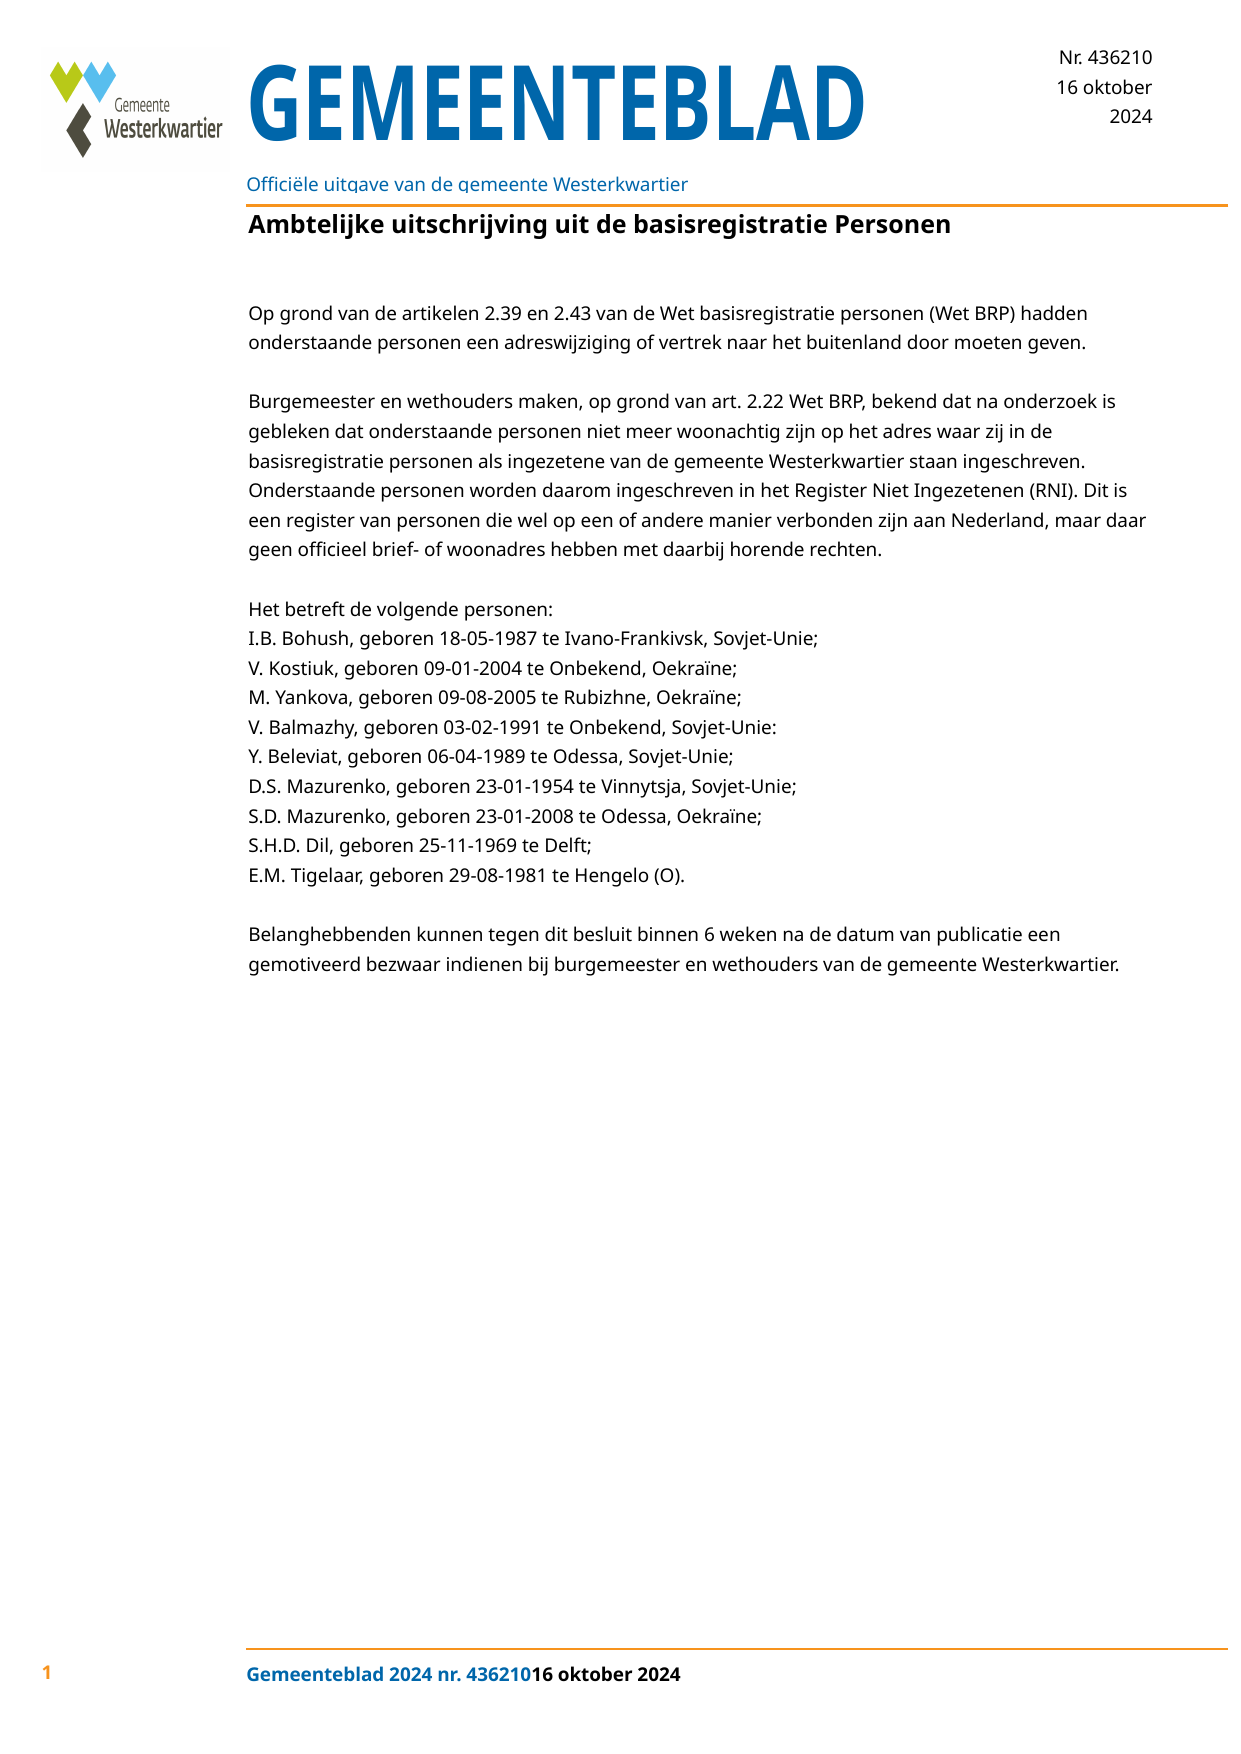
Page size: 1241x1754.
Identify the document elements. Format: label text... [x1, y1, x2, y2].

text M. Yankova, geboren 09-08-2005 te Rubizhne, Oekraïne; [248, 684, 1152, 710]
text Y. Beleviat, geboren 06-04-1989 te Odessa, Sovjet-Unie; [248, 744, 1152, 769]
text D.S. Mazurenko, geboren 23-01-1954 te Vinnytsja, Sovjet-Unie; [248, 773, 1152, 799]
text Burgemeester en wethouders maken, op grond van art. 2.22 Wet BRP, bekend dat na onderzoek is gebleken dat onderstaande personen niet meer woonachtig zijn op het adres waar zij in de basisregistratie personen als ingezetene van de gemeente Westerkwartier staan ingeschreven. Onderstaande personen worden daarom ingeschreven in het Register Niet Ingezetenen (RNI). Dit is een register van personen die wel op een of andere manier verbonden zijn aan Nederland, maar daar geen officieel brief- of woonadres hebben met daarbij horende rechten. [248, 389, 1152, 562]
text S.D. Mazurenko, geboren 23-01-2008 te Odessa, Oekraïne; [248, 803, 1152, 828]
text V. Balmazhy, geboren 03-02-1991 te Onbekend, Sovjet-Unie: [248, 714, 1152, 740]
text Op grond van de artikelen 2.39 en 2.43 van de Wet basisregistratie personen (Wet BRP) hadden onderstaande personen een adreswijziging of vertrek naar het buitenland door moeten geven. [248, 300, 1152, 355]
text Het betreft de volgende personen: [248, 596, 1152, 621]
text Ambtelijke uitschrijving uit de basisregistratie Personen [248, 207, 1152, 241]
text I.B. Bohush, geboren 18-05-1987 te Ivano-Frankivsk, Sovjet-Unie; [248, 625, 1152, 651]
text V. Kostiuk, geboren 09-01-2004 te Onbekend, Oekraïne; [248, 655, 1152, 681]
text S.H.D. Dil, geboren 25-11-1969 te Delft; [248, 832, 1152, 858]
text E.M. Tigelaar, geboren 29-08-1981 te Hengelo (O). [248, 862, 1152, 888]
text Belanghebbenden kunnen tegen dit besluit binnen 6 weken na de datum van publicatie een gemotiveerd bezwaar indienen bij burgemeester en wethouders van de gemeente Westerkwartier. [248, 921, 1152, 976]
picture [41, 47, 231, 172]
